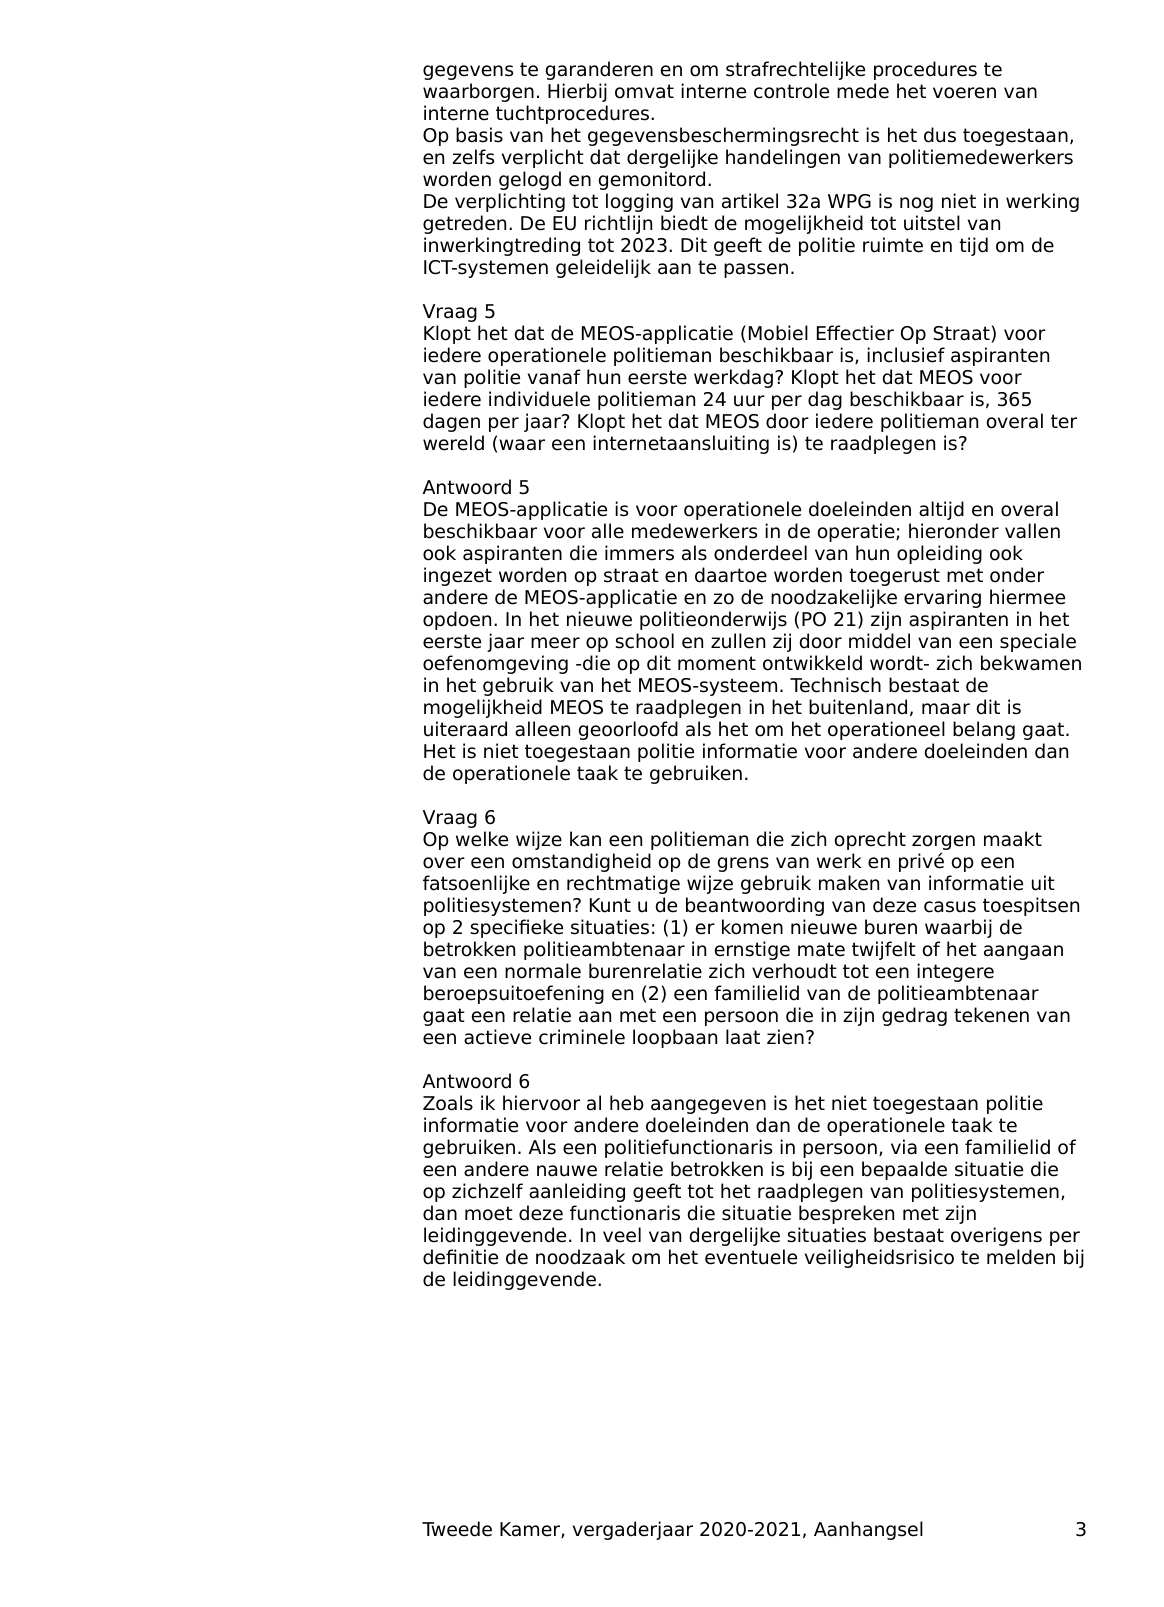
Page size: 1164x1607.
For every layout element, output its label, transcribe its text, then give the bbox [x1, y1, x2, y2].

text Zoals ik hiervoor al heb aangegeven is het niet toegestaan politie informatie voor andere doeleinden dan de operationele taak te gebruiken. Als een politiefunctionaris in persoon, via een familielid of een andere nauwe relatie betrokken is bij een bepaalde situatie die op zichzelf aanleiding geeft tot het raadplegen van politiesystemen, dan moet deze functionaris die situatie bespreken met zijn leidinggevende. In veel van dergelijke situaties bestaat overigens per definitie de noodzaak om het eventuele veiligheidsrisico te melden bij de leidinggevende. [422, 1093, 1087, 1291]
text Klopt het dat de MEOS-applicatie (Mobiel Effectier Op Straat) voor iedere operationele politieman beschikbaar is, inclusief aspiranten van politie vanaf hun eerste werkdag? Klopt het dat MEOS voor iedere individuele politieman 24 uur per dag beschikbaar is, 365 dagen per jaar? Klopt het dat MEOS door iedere politieman overal ter wereld (waar een internetaansluiting is) te raadplegen is? [422, 323, 1087, 455]
text Op basis van het gegevensbeschermingsrecht is het dus toegestaan, en zelfs verplicht dat dergelijke handelingen van politiemedewerkers worden gelogd en gemonitord. [422, 125, 1087, 191]
text Vraag 5 [422, 301, 1087, 323]
text Op welke wijze kan een politieman die zich oprecht zorgen maakt over een omstandigheid op de grens van werk en privé op een fatsoenlijke en rechtmatige wijze gebruik maken van informatie uit politiesystemen? Kunt u de beantwoording van deze casus toespitsen op 2 specifieke situaties: (1) er komen nieuwe buren waarbij de betrokken politieambtenaar in ernstige mate twijfelt of het aangaan van een normale burenrelatie zich verhoudt tot een integere beroepsuitoefening en (2) een familielid van de politieambtenaar gaat een relatie aan met een persoon die in zijn gedrag tekenen van een actieve criminele loopbaan laat zien? [422, 829, 1087, 1049]
text Antwoord 5 [422, 477, 1087, 499]
text Antwoord 6 [422, 1071, 1087, 1093]
text gegevens te garanderen en om strafrechtelijke procedures te waarborgen. Hierbij omvat interne controle mede het voeren van interne tuchtprocedures. [422, 59, 1087, 125]
text Vraag 6 [422, 807, 1087, 829]
text De verplichting tot logging van artikel 32a WPG is nog niet in werking getreden. De EU richtlijn biedt de mogelijkheid tot uitstel van inwerkingtreding tot 2023. Dit geeft de politie ruimte en tijd om de ICT-systemen geleidelijk aan te passen. [422, 191, 1087, 279]
text De MEOS-applicatie is voor operationele doeleinden altijd en overal beschikbaar voor alle medewerkers in de operatie; hieronder vallen ook aspiranten die immers als onderdeel van hun opleiding ook ingezet worden op straat en daartoe worden toegerust met onder andere de MEOS-applicatie en zo de noodzakelijke ervaring hiermee opdoen. In het nieuwe politieonderwijs (PO 21) zijn aspiranten in het eerste jaar meer op school en zullen zij door middel van een speciale oefenomgeving -die op dit moment ontwikkeld wordt- zich bekwamen in het gebruik van het MEOS-systeem. Technisch bestaat de mogelijkheid MEOS te raadplegen in het buitenland, maar dit is uiteraard alleen geoorloofd als het om het operationeel belang gaat. Het is niet toegestaan politie informatie voor andere doeleinden dan de operationele taak te gebruiken. [422, 499, 1087, 785]
